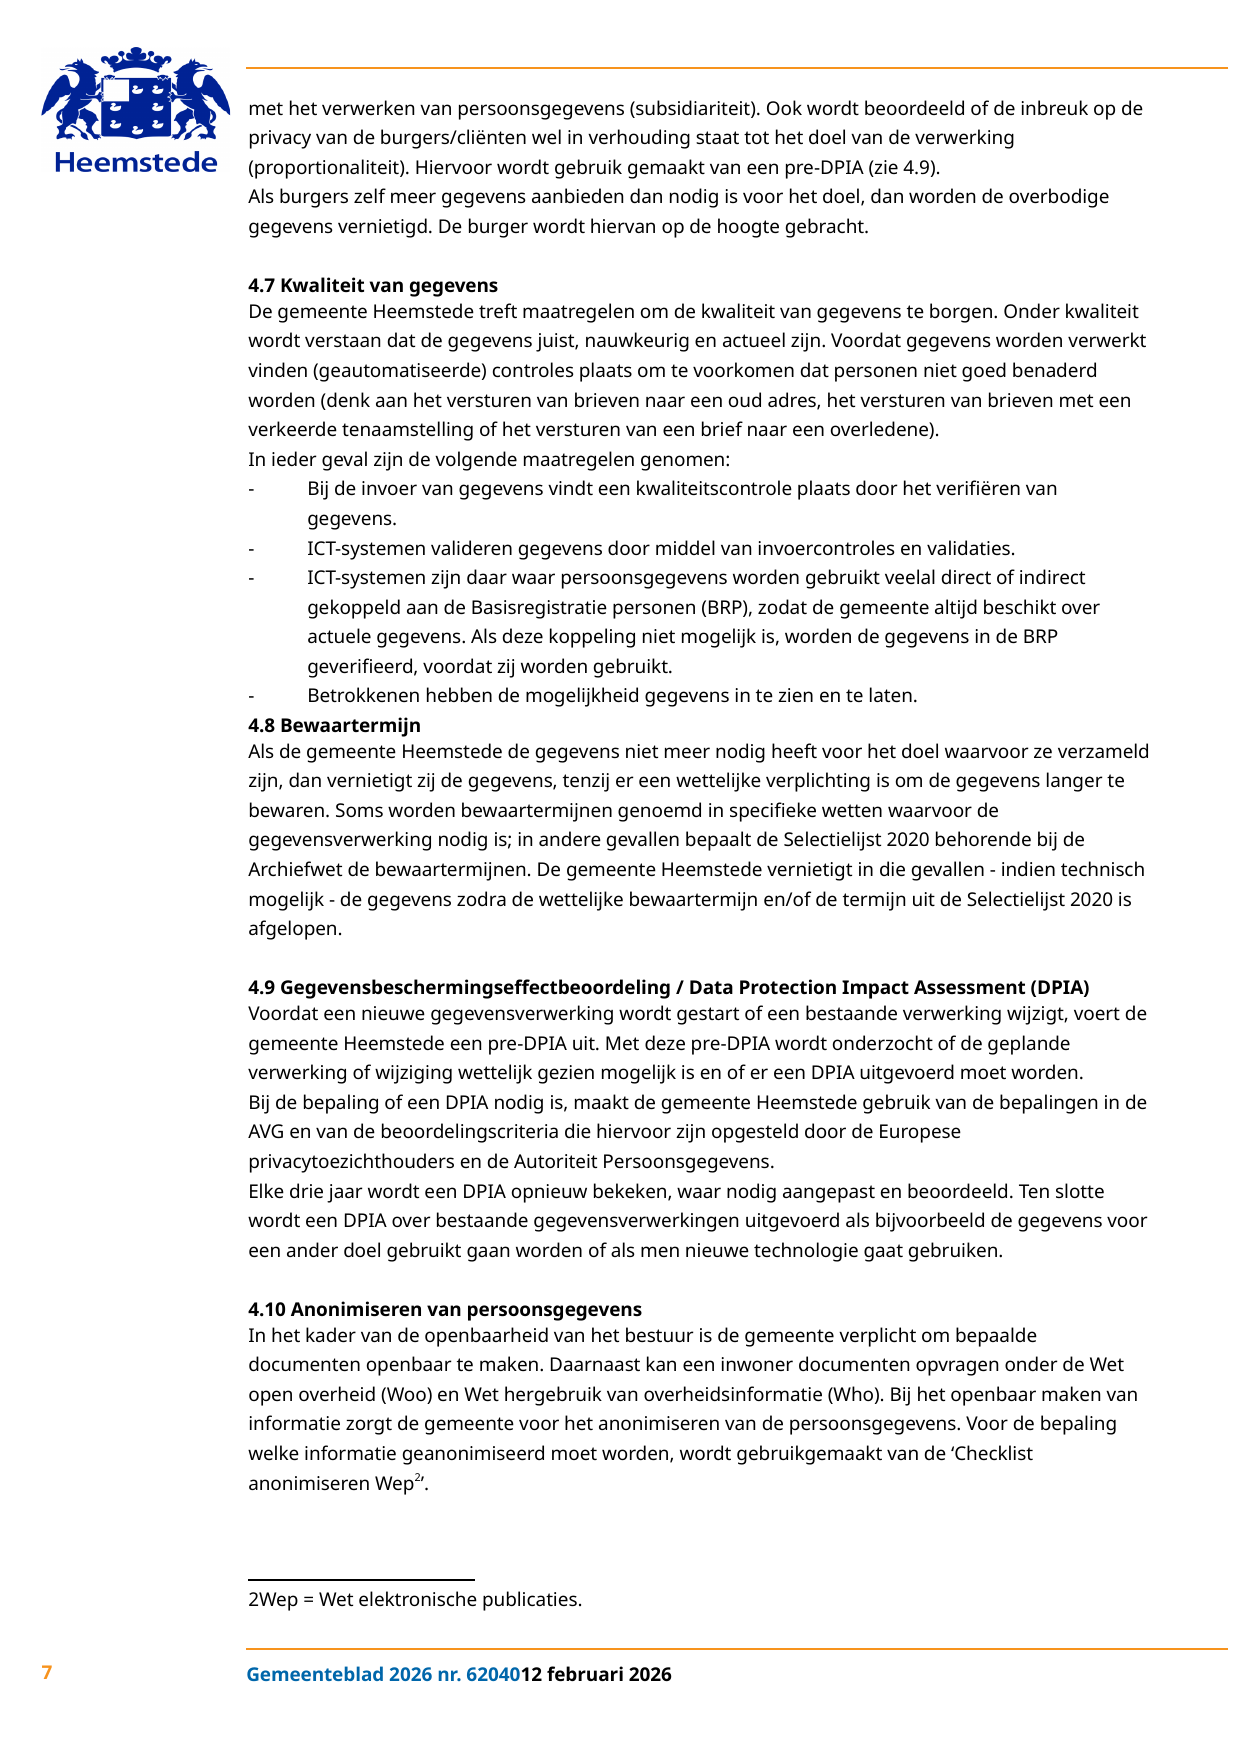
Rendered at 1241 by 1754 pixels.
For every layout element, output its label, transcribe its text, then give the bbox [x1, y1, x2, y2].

text Wep = Wet elektronische publicaties. [248, 1586, 1152, 1612]
text Als burgers zelf meer gegevens aanbieden dan nodig is voor het doel, dan worden de overbodige gegevens vernietigd. De burger wordt hiervan op de hoogte gebracht. [248, 183, 1152, 239]
text In het kader van de openbaarheid van het bestuur is de gemeente verplicht om bepaalde documenten openbaar te maken. Daarnaast kan een inwoner documenten opvragen onder de Wet open overheid (Woo) en Wet hergebruik van overheidsinformatie (Who). Bij het openbaar maken van informatie zorgt de gemeente voor het anonimiseren van de persoonsgegevens. Voor de bepaling welke informatie geanonimiseerd moet worden, wordt gebruikgemaakt van de ‘Checklist anonimiseren Wep’. [248, 1322, 1152, 1496]
text met het verwerken van persoonsgegevens (subsidiariteit). Ook wordt beoordeeld of de inbreuk op de privacy van de burgers/cliënten wel in verhouding staat tot het doel van de verwerking (proportionaliteit). Hiervoor wordt gebruik gemaakt van een pre-DPIA (zie 4.9). [248, 95, 1152, 180]
text Voordat een nieuwe gegevensverwerking wordt gestart of een bestaande verwerking wijzigt, voert de gemeente Heemstede een pre-DPIA uit. Met deze pre-DPIA wordt onderzocht of de geplande verwerking of wijziging wettelijk gezien mogelijk is en of er een DPIA uitgevoerd moet worden. [248, 1000, 1152, 1085]
list Betrokkenen hebben de mogelijkheid gegevens in te zien en te laten. [248, 683, 1152, 708]
list ICT-systemen valideren gegevens door middel van invoercontroles en validaties. [248, 535, 1152, 560]
text 4.9 Gegevensbeschermingseffectbeoordeling / Data Protection Impact Assessment (DPIA) [248, 974, 1152, 1000]
text Elke drie jaar wordt een DPIA opnieuw bekeken, waar nodig aangepast en beoordeeld. Ten slotte wordt een DPIA over bestaande gegevensverwerkingen uitgevoerd als bijvoorbeeld de gegevens voor een ander doel gebruikt gaan worden of als men nieuwe technologie gaat gebruiken. [248, 1178, 1152, 1263]
list ICT-systemen zijn daar waar persoonsgegevens worden gebruikt veelal direct of indirect gekoppeld aan de Basisregistratie personen (BRP), zodat de gemeente altijd beschikt over actuele gegevens. Als deze koppeling niet mogelijk is, worden de gegevens in de BRP geverifieerd, voordat zij worden gebruikt. [248, 564, 1152, 679]
text 4.8 Bewaartermijn [248, 712, 1152, 738]
text De gemeente Heemstede treft maatregelen om de kwaliteit van gegevens te borgen. Onder kwaliteit wordt verstaan dat de gegevens juist, nauwkeurig en actueel zijn. Voordat gegevens worden verwerkt vinden (geautomatiseerde) controles plaats om te voorkomen dat personen niet goed benaderd worden (denk aan het versturen van brieven naar een oud adres, het versturen van brieven met een verkeerde tenaamstelling of het versturen van een brief naar een overledene). [248, 298, 1152, 442]
text Bij de bepaling of een DPIA nodig is, maakt de gemeente Heemstede gebruik van de bepalingen in de AVG en van de beoordelingscriteria die hiervoor zijn opgesteld door de Europese privacytoezichthouders en de Autoriteit Persoonsgegevens. [248, 1089, 1152, 1174]
text 4.10 Anonimiseren van persoonsgegevens [248, 1296, 1152, 1322]
list Bij de invoer van gegevens vindt een kwaliteitscontrole plaats door het verifiëren van gegevens. [248, 476, 1152, 531]
text Als de gemeente Heemstede de gegevens niet meer nodig heeft voor het doel waarvoor ze verzameld zijn, dan vernietigt zij de gegevens, tenzij er een wettelijke verplichting is om de gegevens langer te bewaren. Soms worden bewaartermijnen genoemd in specifieke wetten waarvoor de gegevensverwerking nodig is; in andere gevallen bepaalt de Selectielijst 2020 behorende bij de Archiefwet de bewaartermijnen. De gemeente Heemstede vernietigt in die gevallen - indien technisch mogelijk - de gegevens zodra de wettelijke bewaartermijn en/of de termijn uit de Selectielijst 2020 is afgelopen. [248, 738, 1152, 941]
text 4.7 Kwaliteit van gegevens [248, 272, 1152, 298]
text In ieder geval zijn de volgende maatregelen genomen: [248, 446, 1152, 472]
picture [41, 47, 231, 172]
